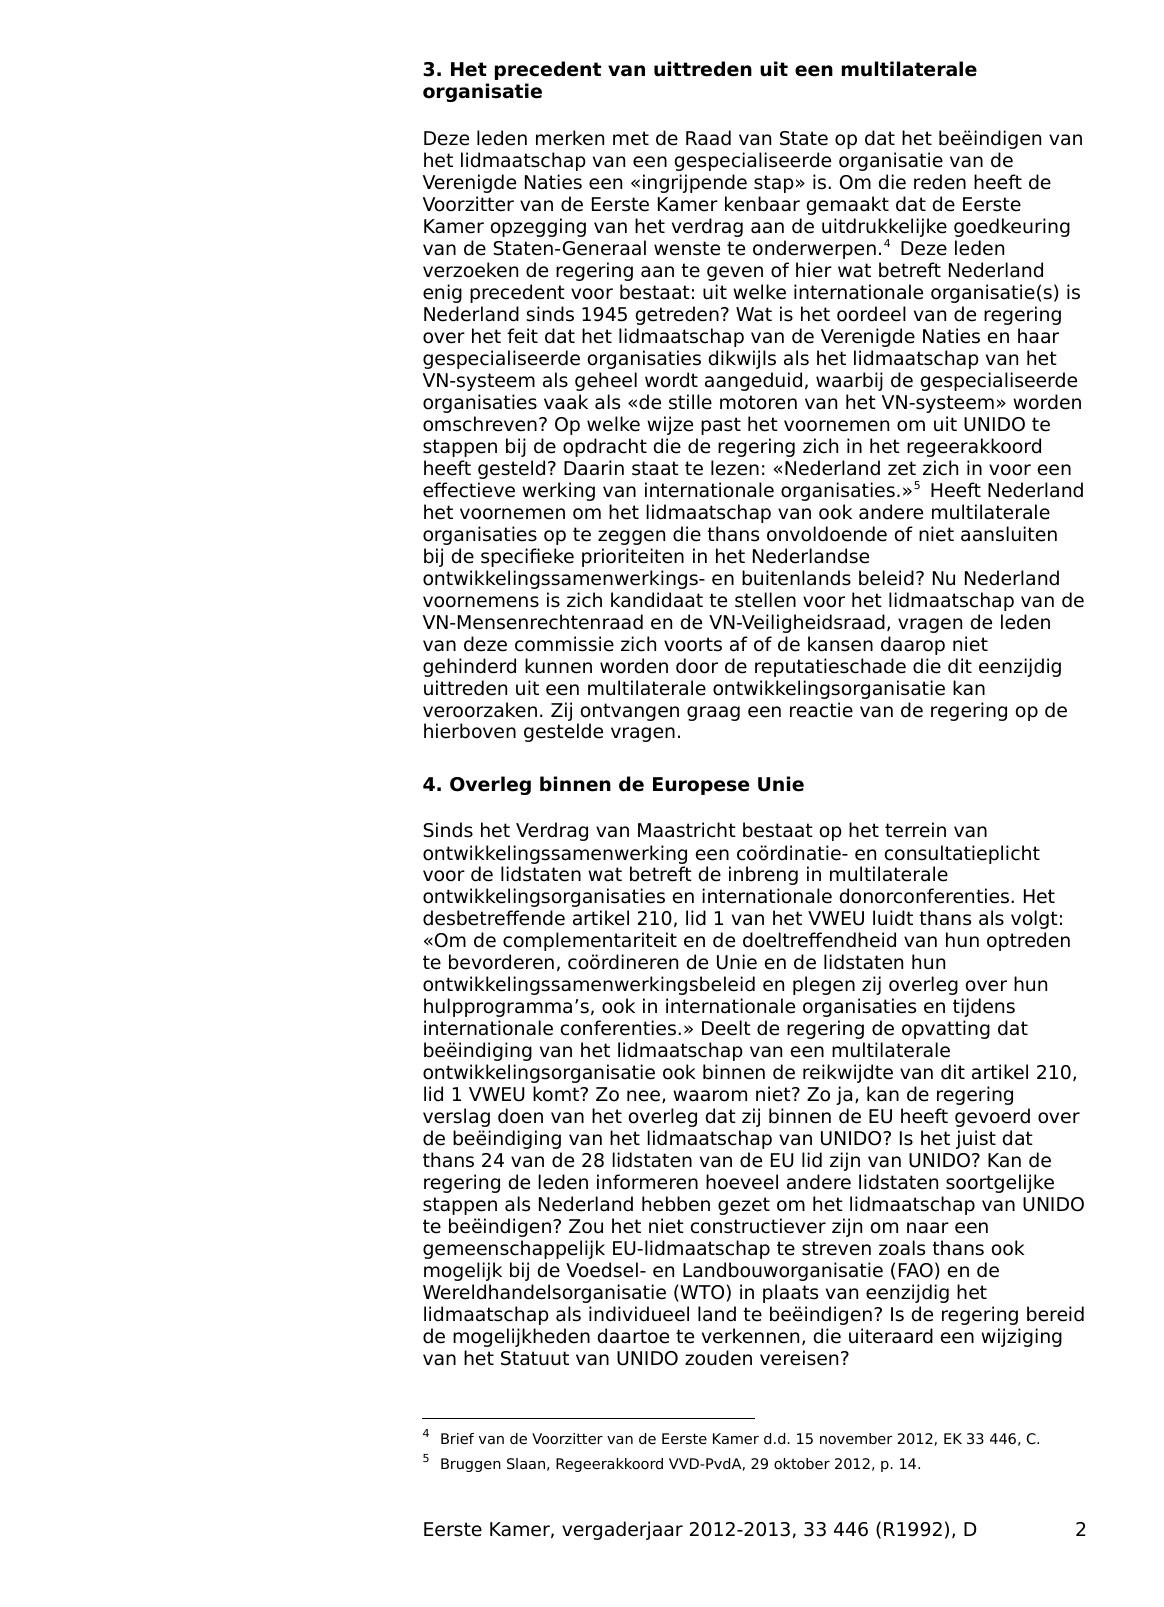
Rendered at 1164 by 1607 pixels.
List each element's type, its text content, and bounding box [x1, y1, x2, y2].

subtitle 3. Het precedent van uittreden uit een multilaterale organisatie [422, 59, 1087, 103]
text Sinds het Verdrag van Maastricht bestaat op het terrein van ontwikkelingssamenwerking een coördinatie- en consultatieplicht voor de lidstaten wat betreft de inbreng in multilaterale ontwikkelingsorganisaties en internationale donorconferenties. Het desbetreffende artikel 210, lid 1 van het VWEU luidt thans als volgt: «Om de complementariteit en de doeltreffendheid van hun optreden te bevorderen, coördineren de Unie en de lidstaten hun ontwikkelingssamenwerkingsbeleid en plegen zij overleg over hun hulpprogramma’s, ook in internationale organisaties en tijdens internationale conferenties.» Deelt de regering de opvatting dat beëindiging van het lidmaatschap van een multilaterale ontwikkelingsorganisatie ook binnen de reikwijdte van dit artikel 210, lid 1 VWEU komt? Zo nee, waarom niet? Zo ja, kan de regering verslag doen van het overleg dat zij binnen de EU heeft gevoerd over de beëindiging van het lidmaatschap van UNIDO? Is het juist dat thans 24 van de 28 lidstaten van de EU lid zijn van UNIDO? Kan de regering de leden informeren hoeveel andere lidstaten soortgelijke stappen als Nederland hebben gezet om het lidmaatschap van UNIDO te beëindigen? Zou het niet constructiever zijn om naar een gemeenschappelijk EU-lidmaatschap te streven zoals thans ook mogelijk bij de Voedsel- en Landbouworganisatie (FAO) en de Wereldhandelsorganisatie (WTO) in plaats van eenzijdig het lidmaatschap als individueel land te beëindigen? Is de regering bereid de mogelijkheden daartoe te verkennen, die uiteraard een wijziging van het Statuut van UNIDO zouden vereisen? [422, 820, 1087, 1370]
text Brief van de Voorzitter van de Eerste Kamer d.d. 15 november 2012, EK 33 446, C. [422, 1427, 1087, 1449]
text Bruggen Slaan, Regeerakkoord VVD-PvdA, 29 oktober 2012, p. 14. [422, 1452, 1087, 1474]
subtitle 4. Overleg binnen de Europese Unie [422, 773, 1087, 795]
text Deze leden merken met de Raad van State op dat het beëindigen van het lidmaatschap van een gespecialiseerde organisatie van de Verenigde Naties een «ingrijpende stap» is. Om die reden heeft de Voorzitter van de Eerste Kamer kenbaar gemaakt dat de Eerste Kamer opzegging van het verdrag aan de uitdrukkelijke goedkeuring van de Staten-Generaal wenste te onderwerpen. Deze leden verzoeken de regering aan te geven of hier wat betreft Nederland enig precedent voor bestaat: uit welke internationale organisatie(s) is Nederland sinds 1945 getreden? Wat is het oordeel van de regering over het feit dat het lidmaatschap van de Verenigde Naties en haar gespecialiseerde organisaties dikwijls als het lidmaatschap van het VN-systeem als geheel wordt aangeduid, waarbij de gespecialiseerde organisaties vaak als «de stille motoren van het VN-systeem» worden omschreven? Op welke wijze past het voornemen om uit UNIDO te stappen bij de opdracht die de regering zich in het regeerakkoord heeft gesteld? Daarin staat te lezen: «Nederland zet zich in voor een effectieve werking van internationale organisaties.» Heeft Nederland het voornemen om het lidmaatschap van ook andere multilaterale organisaties op te zeggen die thans onvoldoende of niet aansluiten bij de specifieke prioriteiten in het Nederlandse ontwikkelingssamenwerkings- en buitenlands beleid? Nu Nederland voornemens is zich kandidaat te stellen voor het lidmaatschap van de VN-Mensenrechtenraad en de VN-Veiligheidsraad, vragen de leden van deze commissie zich voorts af of de kansen daarop niet gehinderd kunnen worden door de reputatieschade die dit eenzijdig uittreden uit een multilaterale ontwikkelingsorganisatie kan veroorzaken. Zij ontvangen graag een reactie van de regering op de hierboven gestelde vragen. [422, 128, 1087, 743]
